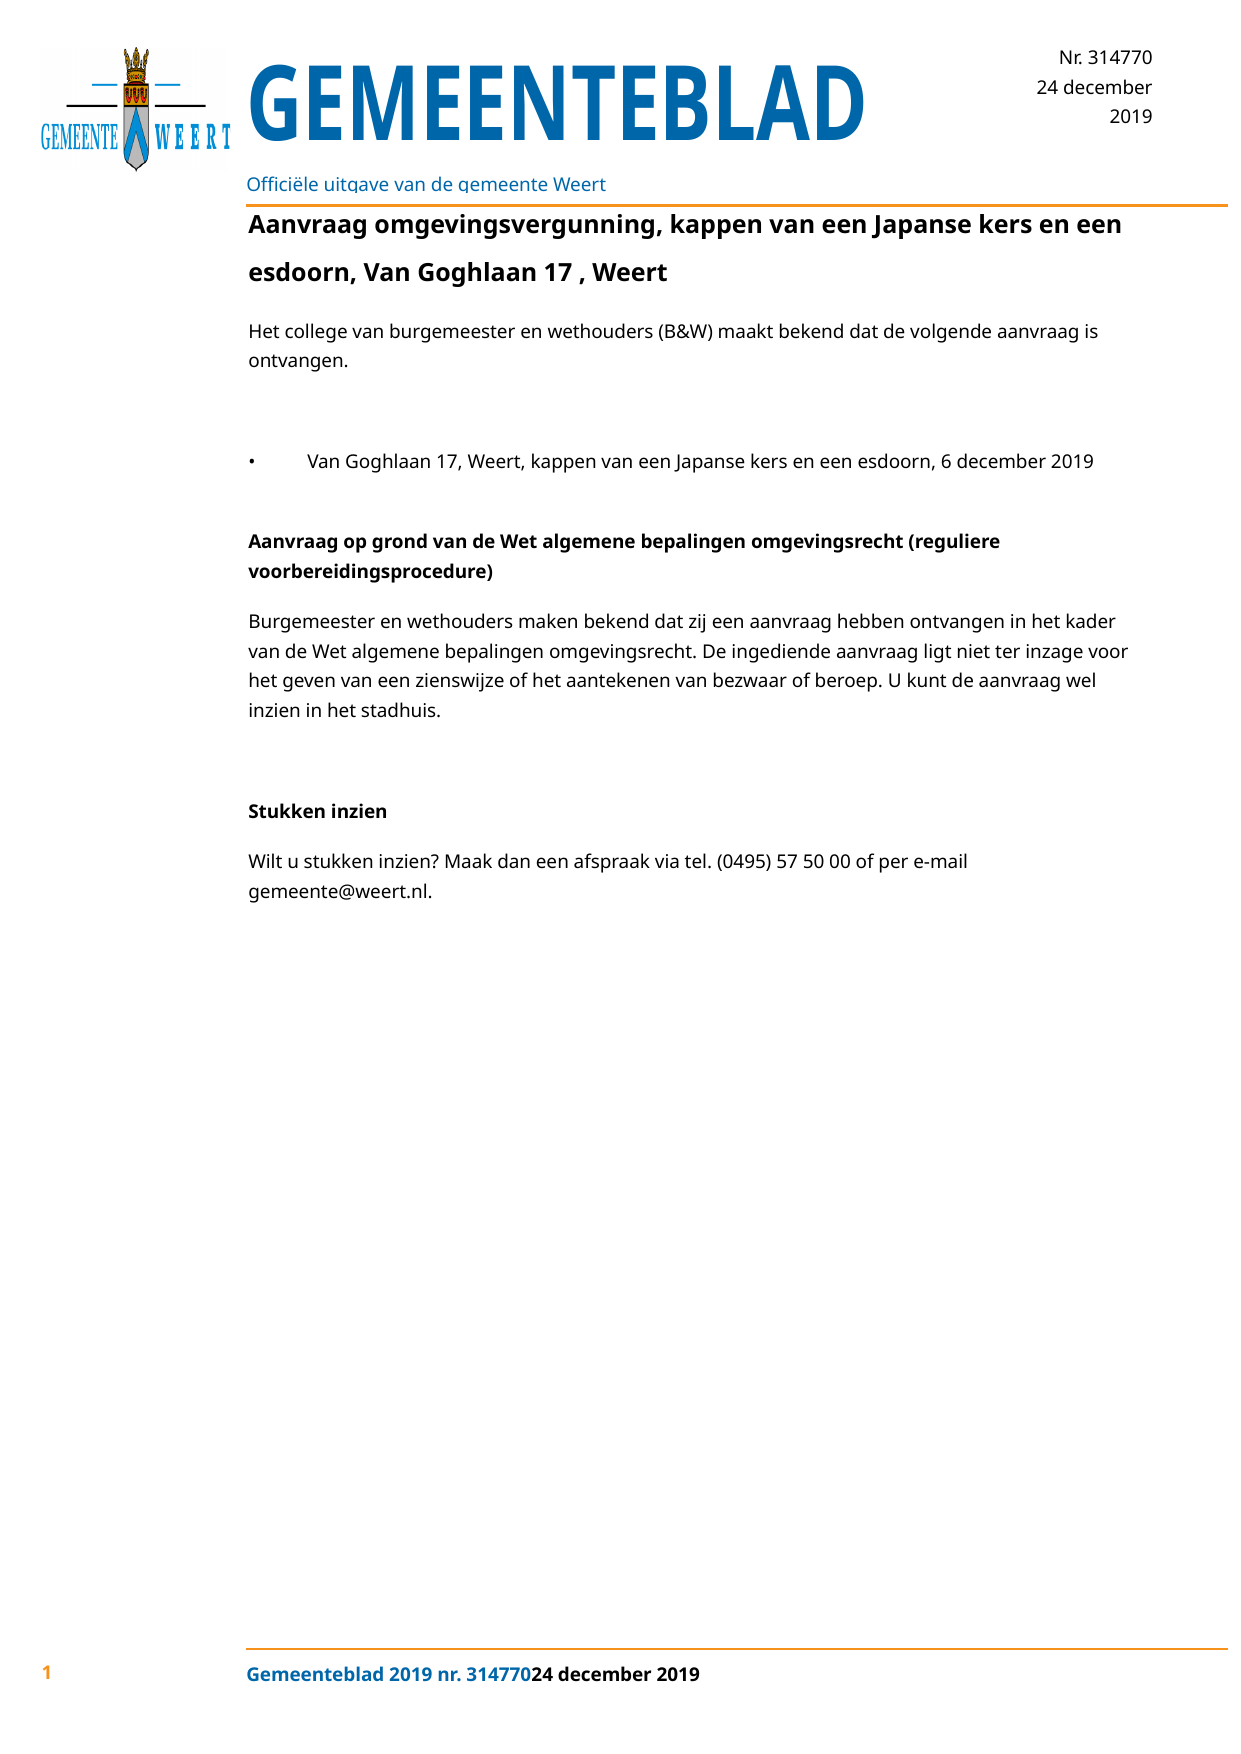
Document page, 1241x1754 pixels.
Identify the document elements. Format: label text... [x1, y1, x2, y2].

text Aanvraag op grond van de Wet algemene bepalingen omgevingsrecht (reguliere voorbereidingsprocedure) [248, 528, 1152, 584]
picture [41, 47, 231, 172]
text Aanvraag omgevingsvergunning, kappen van een Japanse kers en een esdoorn, Van Goghlaan 17 , Weert [248, 207, 1152, 288]
text Stukken inzien [248, 798, 1152, 824]
list Van Goghlaan 17, Weert, kappen van een Japanse kers en een esdoorn, 6 december 2019 [248, 448, 1152, 474]
text Het college van burgemeester en wethouders (B&W) maakt bekend dat de volgende aanvraag is ontvangen. [248, 318, 1152, 373]
text Burgemeester en wethouders maken bekend dat zij een aanvraag hebben ontvangen in het kader van de Wet algemene bepalingen omgevingsrecht. De ingediende aanvraag ligt niet ter inzage voor het geven van een zienswijze of het aantekenen van bezwaar of beroep. U kunt de aanvraag wel inzien in het stadhuis. [248, 608, 1152, 723]
text Wilt u stukken inzien? Maak dan een afspraak via tel. (0495) 57 50 00 of per e-mail gemeente@weert.nl. [248, 848, 1152, 904]
